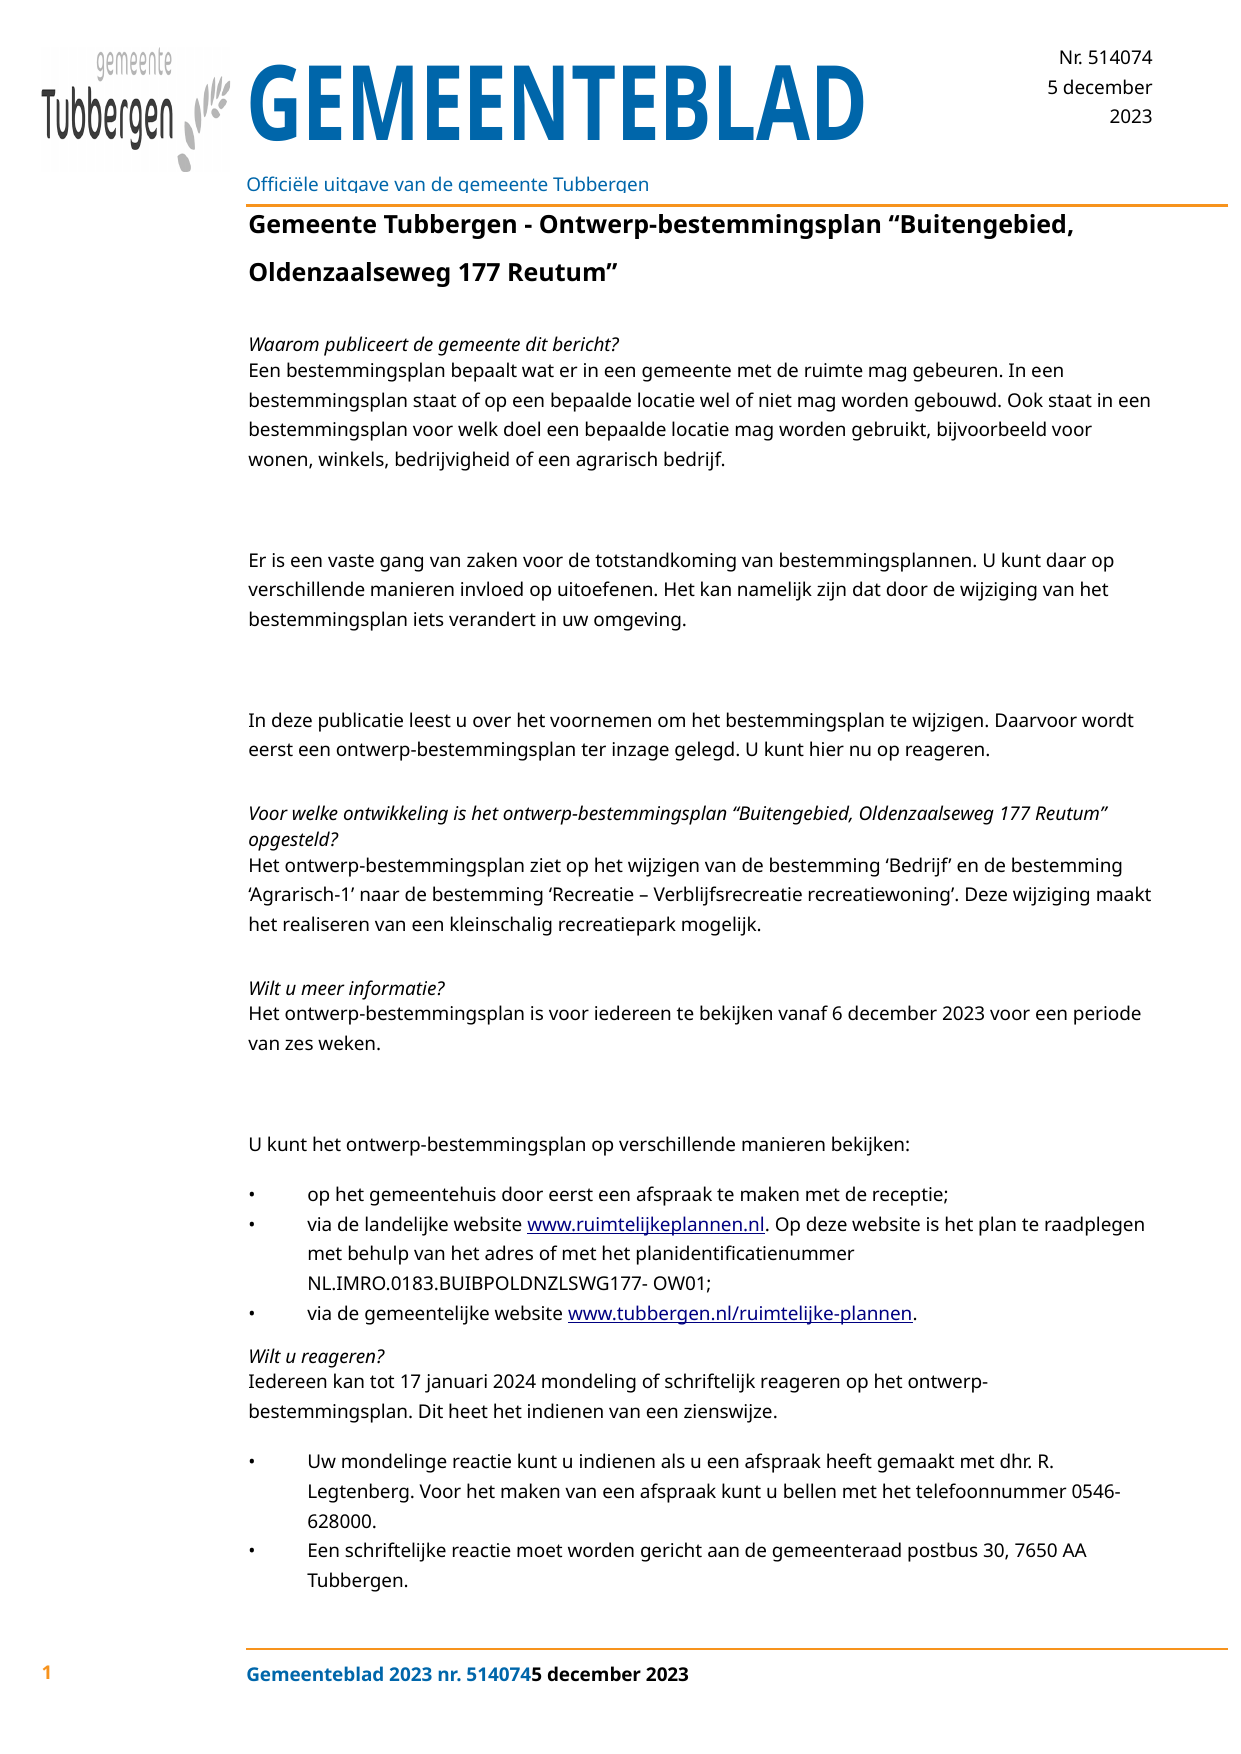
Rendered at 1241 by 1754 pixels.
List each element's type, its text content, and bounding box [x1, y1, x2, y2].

text In deze publicatie leest u over het voornemen om het bestemmingsplan te wijzigen. Daarvoor wordt eerst een ontwerp-bestemmingsplan ter inzage gelegd. U kunt hier nu op reageren. [248, 707, 1152, 762]
text Wilt u reageren? [248, 1343, 1152, 1369]
list via de gemeentelijke website www.tubbergen.nl/ruimtelijke-plannen. [248, 1300, 1152, 1326]
text Voor welke ontwikkeling is het ontwerp-bestemmingsplan “Buitengebied, Oldenzaalseweg 177 Reutum” opgesteld? [248, 800, 1152, 852]
text Wilt u meer informatie? [248, 975, 1152, 1001]
text U kunt het ontwerp-bestemmingsplan op verschillende manieren bekijken: [248, 1131, 1152, 1157]
picture [41, 47, 231, 172]
list via de landelijke website www.ruimtelijkeplannen.nl. Op deze website is het plan te raadplegen met behulp van het adres of met het planidentificatienummer NL.IMRO.0183.BUIBPOLDNZLSWG177- OW01; [248, 1211, 1152, 1296]
text Waarom publiceert de gemeente dit bericht? [248, 331, 1152, 357]
text Het ontwerp-bestemmingsplan ziet op het wijzigen van de bestemming ‘Bedrijf’ en de bestemming ‘Agrarisch-1’ naar de bestemming ‘Recreatie – Verblijfsrecreatie recreatiewoning’. Deze wijziging maakt het realiseren van een kleinschalig recreatiepark mogelijk. [248, 852, 1152, 937]
text Iedereen kan tot 17 januari 2024 mondeling of schriftelijk reageren op het ontwerp-bestemmingsplan. Dit heet het indienen van een zienswijze. [248, 1369, 1152, 1424]
text Het ontwerp-bestemmingsplan is voor iedereen te bekijken vanaf 6 december 2023 voor een periode van zes weken. [248, 1001, 1152, 1056]
list Uw mondelinge reactie kunt u indienen als u een afspraak heeft gemaakt met dhr. R. Legtenberg. Voor het maken van een afspraak kunt u bellen met het telefoonnummer 0546-628000. [248, 1449, 1152, 1533]
list op het gemeentehuis door eerst een afspraak te maken met de receptie; [248, 1181, 1152, 1207]
text Gemeente Tubbergen - Ontwerp-bestemmingsplan “Buitengebied, Oldenzaalseweg 177 Reutum” [248, 207, 1152, 288]
text Er is een vaste gang van zaken voor de totstandkoming van bestemmingsplannen. U kunt daar op verschillende manieren invloed op uitoefenen. Het kan namelijk zijn dat door de wijziging van het bestemmingsplan iets verandert in uw omgeving. [248, 547, 1152, 632]
list Een schriftelijke reactie moet worden gericht aan de gemeenteraad postbus 30, 7650 AA Tubbergen. [248, 1537, 1152, 1593]
text Een bestemmingsplan bepaalt wat er in een gemeente met de ruimte mag gebeuren. In een bestemmingsplan staat of op een bepaalde locatie wel of niet mag worden gebouwd. Ook staat in een bestemmingsplan voor welk doel een bepaalde locatie mag worden gebruikt, bijvoorbeeld voor wonen, winkels, bedrijvigheid of een agrarisch bedrijf. [248, 357, 1152, 472]
